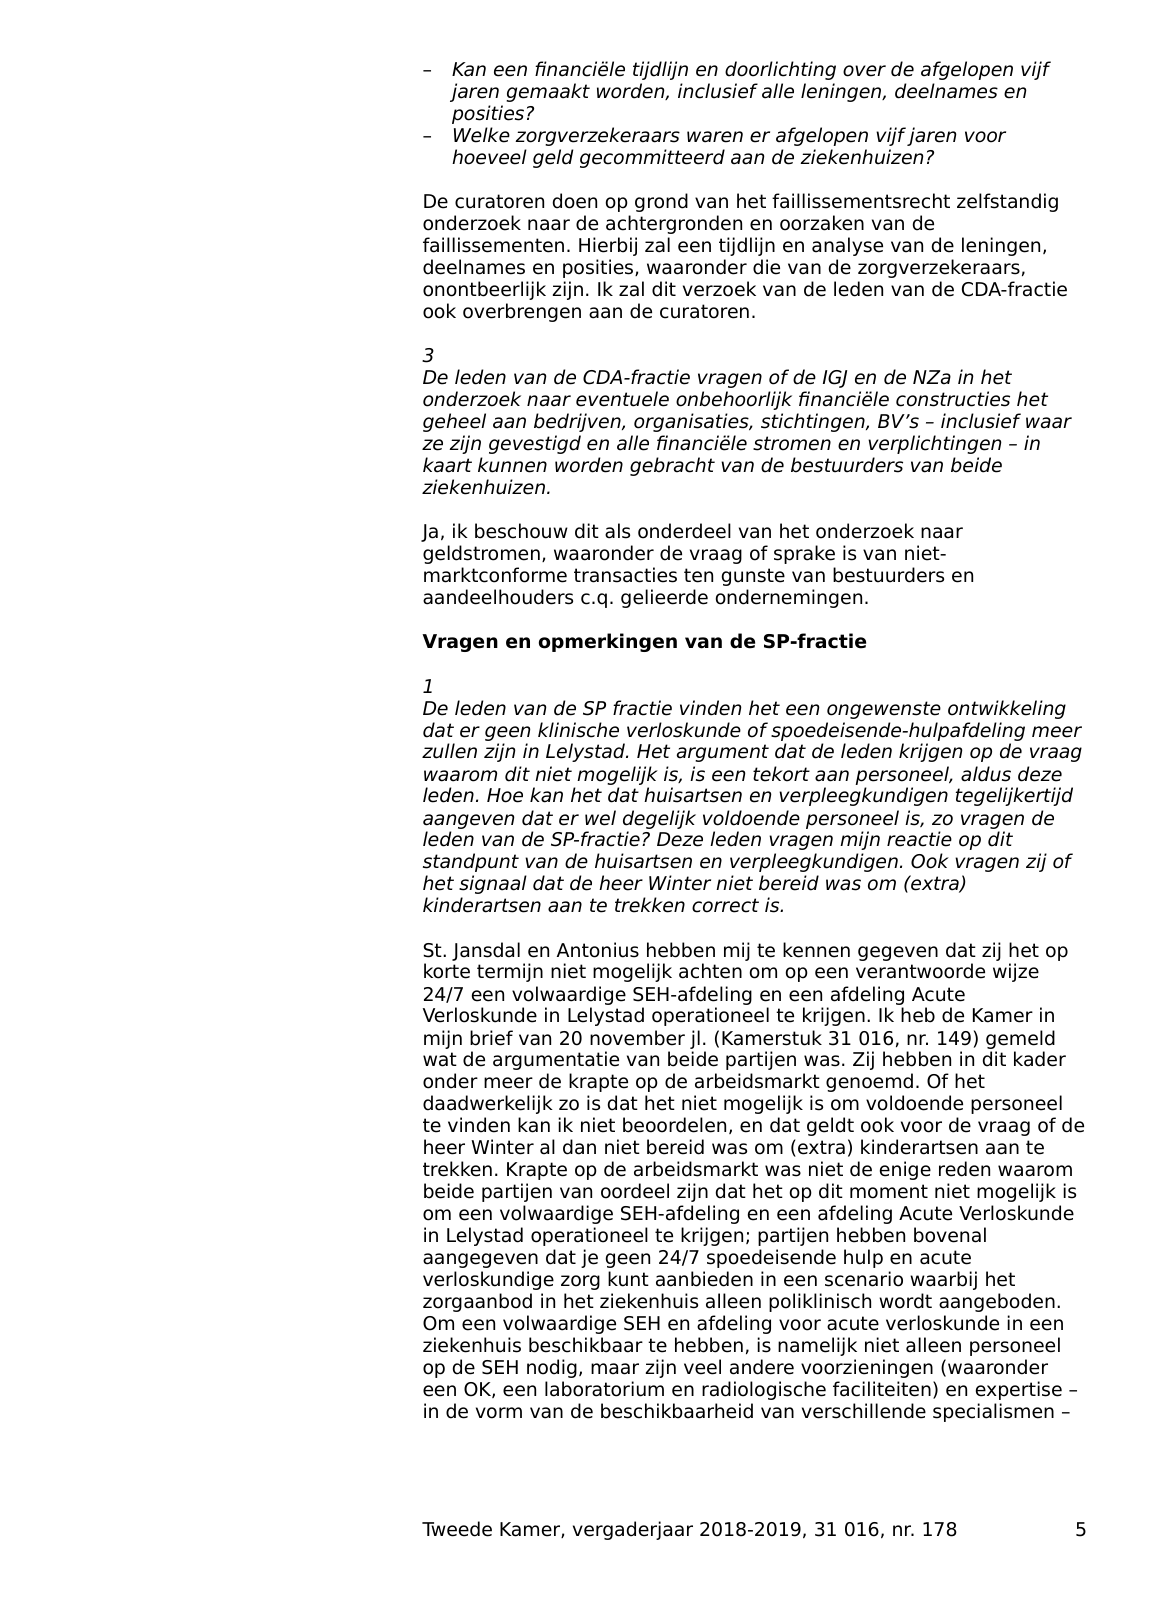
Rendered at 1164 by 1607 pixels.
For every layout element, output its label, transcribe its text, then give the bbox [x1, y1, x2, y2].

text De leden van de CDA-fractie vragen of de IGJ en de NZa in het onderzoek naar eventuele onbehoorlijk financiële constructies het geheel aan bedrijven, organisaties, stichtingen, BV’s – inclusief waar ze zijn gevestigd en alle financiële stromen en verplichtingen – in kaart kunnen worden gebracht van de bestuurders van beide ziekenhuizen. [422, 367, 1087, 499]
subtitle Vragen en opmerkingen van de SP-fractie [422, 631, 1087, 653]
text De leden van de SP fractie vinden het een ongewenste ontwikkeling dat er geen klinische verloskunde of spoedeisende-hulpafdeling meer zullen zijn in Lelystad. Het argument dat de leden krijgen op de vraag waarom dit niet mogelijk is, is een tekort aan personeel, aldus deze leden. Hoe kan het dat huisartsen en verpleegkundigen tegelijkertijd aangeven dat er wel degelijk voldoende personeel is, zo vragen de leden van de SP-fractie? Deze leden vragen mijn reactie op dit standpunt van de huisartsen en verpleegkundigen. Ook vragen zij of het signaal dat de heer Winter niet bereid was om (extra) kinderartsen aan te trekken correct is. [422, 697, 1087, 917]
text – Kan een financiële tijdlijn en doorlichting over de afgelopen vijf jaren gemaakt worden, inclusief alle leningen, deelnames en posities? [422, 59, 1087, 125]
text – Welke zorgverzekeraars waren er afgelopen vijf jaren voor hoeveel geld gecommitteerd aan de ziekenhuizen? [422, 125, 1087, 169]
text 3 [422, 345, 1087, 367]
text De curatoren doen op grond van het faillissementsrecht zelfstandig onderzoek naar de achtergronden en oorzaken van de faillissementen. Hierbij zal een tijdlijn en analyse van de leningen, deelnames en posities, waaronder die van de zorgverzekeraars, onontbeerlijk zijn. Ik zal dit verzoek van de leden van de CDA-fractie ook overbrengen aan de curatoren. [422, 191, 1087, 323]
text 1 [422, 676, 1087, 697]
text St. Jansdal en Antonius hebben mij te kennen gegeven dat zij het op korte termijn niet mogelijk achten om op een verantwoorde wijze 24/7 een volwaardige SEH-afdeling en een afdeling Acute Verloskunde in Lelystad operationeel te krijgen. Ik heb de Kamer in mijn brief van 20 november jl. (Kamerstuk 31 016, nr. 149) gemeld wat de argumentatie van beide partijen was. Zij hebben in dit kader onder meer de krapte op de arbeidsmarkt genoemd. Of het daadwerkelijk zo is dat het niet mogelijk is om voldoende personeel te vinden kan ik niet beoordelen, en dat geldt ook voor de vraag of de heer Winter al dan niet bereid was om (extra) kinderartsen aan te trekken. Krapte op de arbeidsmarkt was niet de enige reden waarom beide partijen van oordeel zijn dat het op dit moment niet mogelijk is om een volwaardige SEH-afdeling en een afdeling Acute Verloskunde in Lelystad operationeel te krijgen; partijen hebben bovenal aangegeven dat je geen 24/7 spoedeisende hulp en acute verloskundige zorg kunt aanbieden in een scenario waarbij het zorgaanbod in het ziekenhuis alleen poliklinisch wordt aangeboden. Om een volwaardige SEH en afdeling voor acute verloskunde in een ziekenhuis beschikbaar te hebben, is namelijk niet alleen personeel op de SEH nodig, maar zijn veel andere voorzieningen (waaronder een OK, een laboratorium en radiologische faciliteiten) en expertise – in de vorm van de beschikbaarheid van verschillende specialismen – [422, 939, 1087, 1423]
text Ja, ik beschouw dit als onderdeel van het onderzoek naar geldstromen, waaronder de vraag of sprake is van niet-marktconforme transacties ten gunste van bestuurders en aandeelhouders c.q. gelieerde ondernemingen. [422, 521, 1087, 609]
